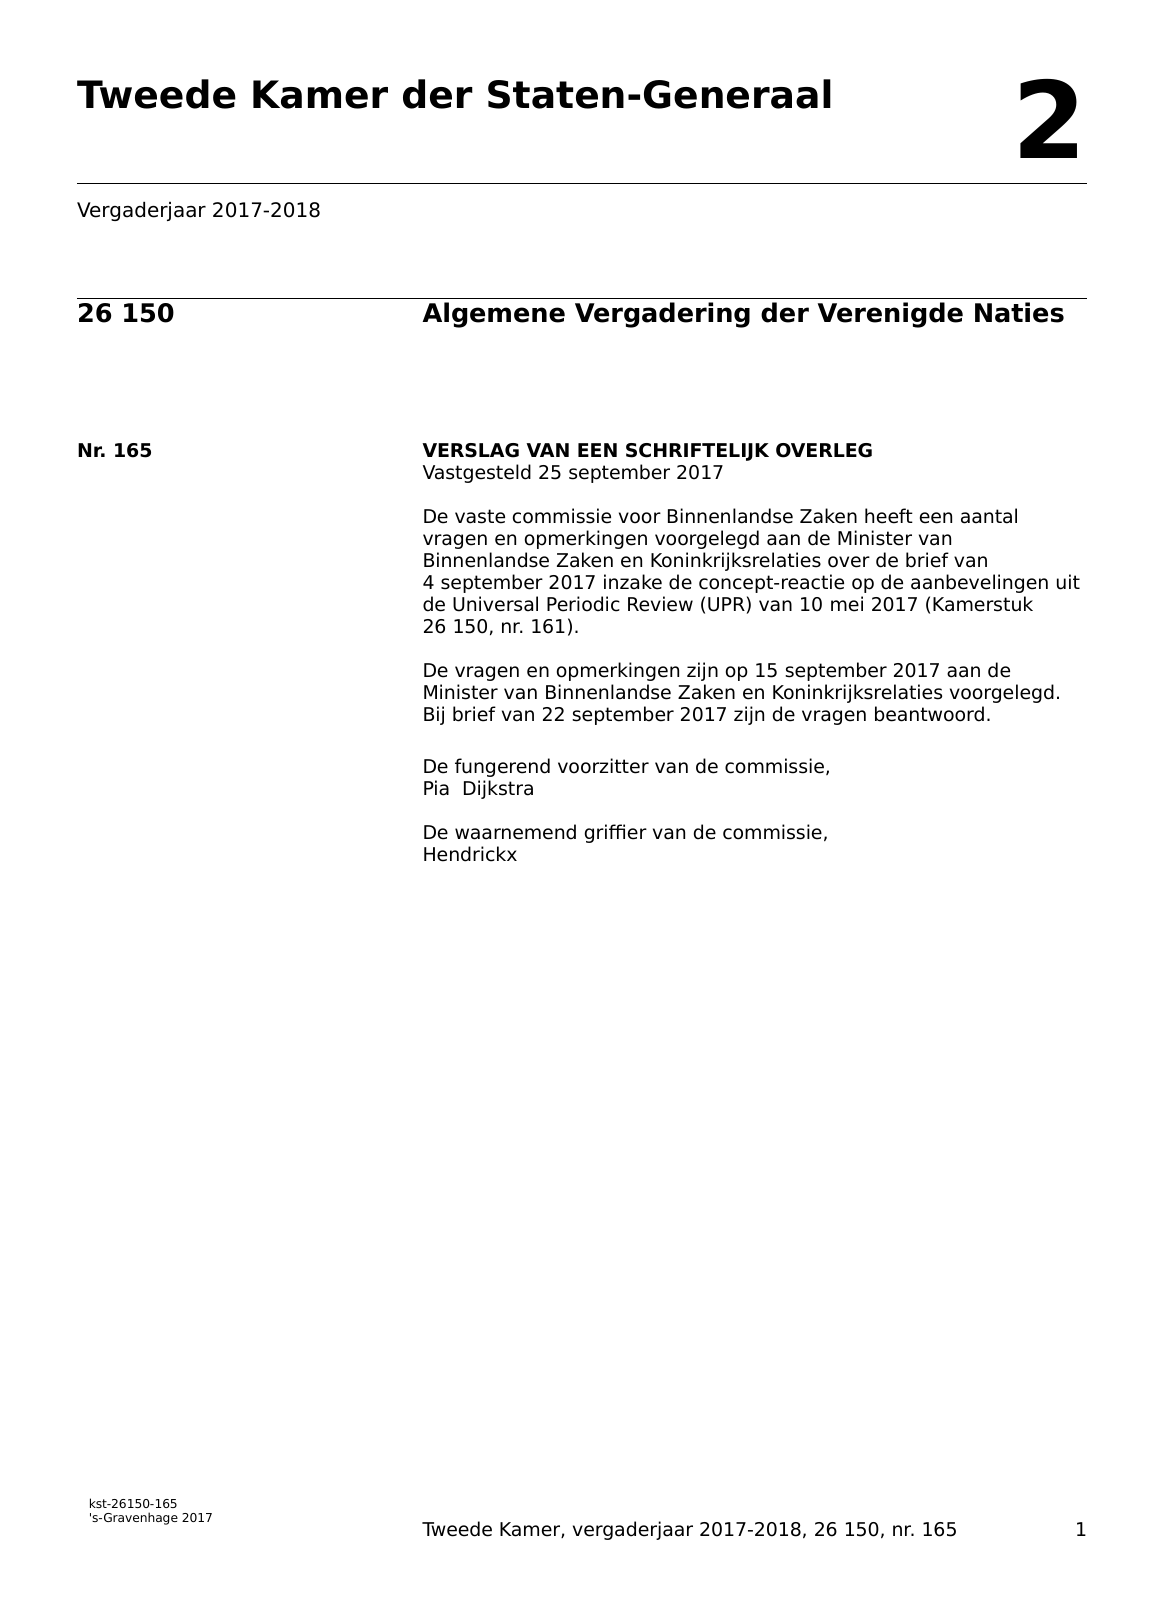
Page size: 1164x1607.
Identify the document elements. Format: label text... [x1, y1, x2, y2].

table_header 2 [886, 59, 1087, 183]
text De waarnemend griffier van de commissie, Hendrickx [422, 822, 1087, 866]
table_header Tweede Kamer der Staten-Generaal [77, 59, 886, 183]
text 's-Gravenhage 2017 [88, 1511, 323, 1525]
text kst-26150-165 [88, 1497, 323, 1511]
text De vragen en opmerkingen zijn op 15 september 2017 aan de Minister van Binnenlandse Zaken en Koninkrijksrelaties voorgelegd. Bij brief van 22 september 2017 zijn de vragen beantwoord. [422, 660, 1087, 726]
text De fungerend voorzitter van de commissie, Pia Dijkstra [422, 756, 1087, 800]
text Vastgesteld 25 september 2017 [422, 462, 1087, 484]
text De vaste commissie voor Binnenlandse Zaken heeft een aantal vragen en opmerkingen voorgelegd aan de Minister van Binnenlandse Zaken en Koninkrijksrelaties over de brief van 4 september 2017 inzake de concept-reactie op de aanbevelingen uit de Universal Periodic Review (UPR) van 10 mei 2017 (Kamerstuk 26 150, nr. 161). [422, 506, 1087, 638]
subtitle Nr. 165 VERSLAG VAN EEN SCHRIFTELIJK OVERLEG [77, 440, 1087, 462]
table_cell Vergaderjaar 2017-2018 [77, 184, 1087, 298]
subtitle 26 150 Algemene Vergadering der Verenigde Naties [77, 299, 1087, 329]
